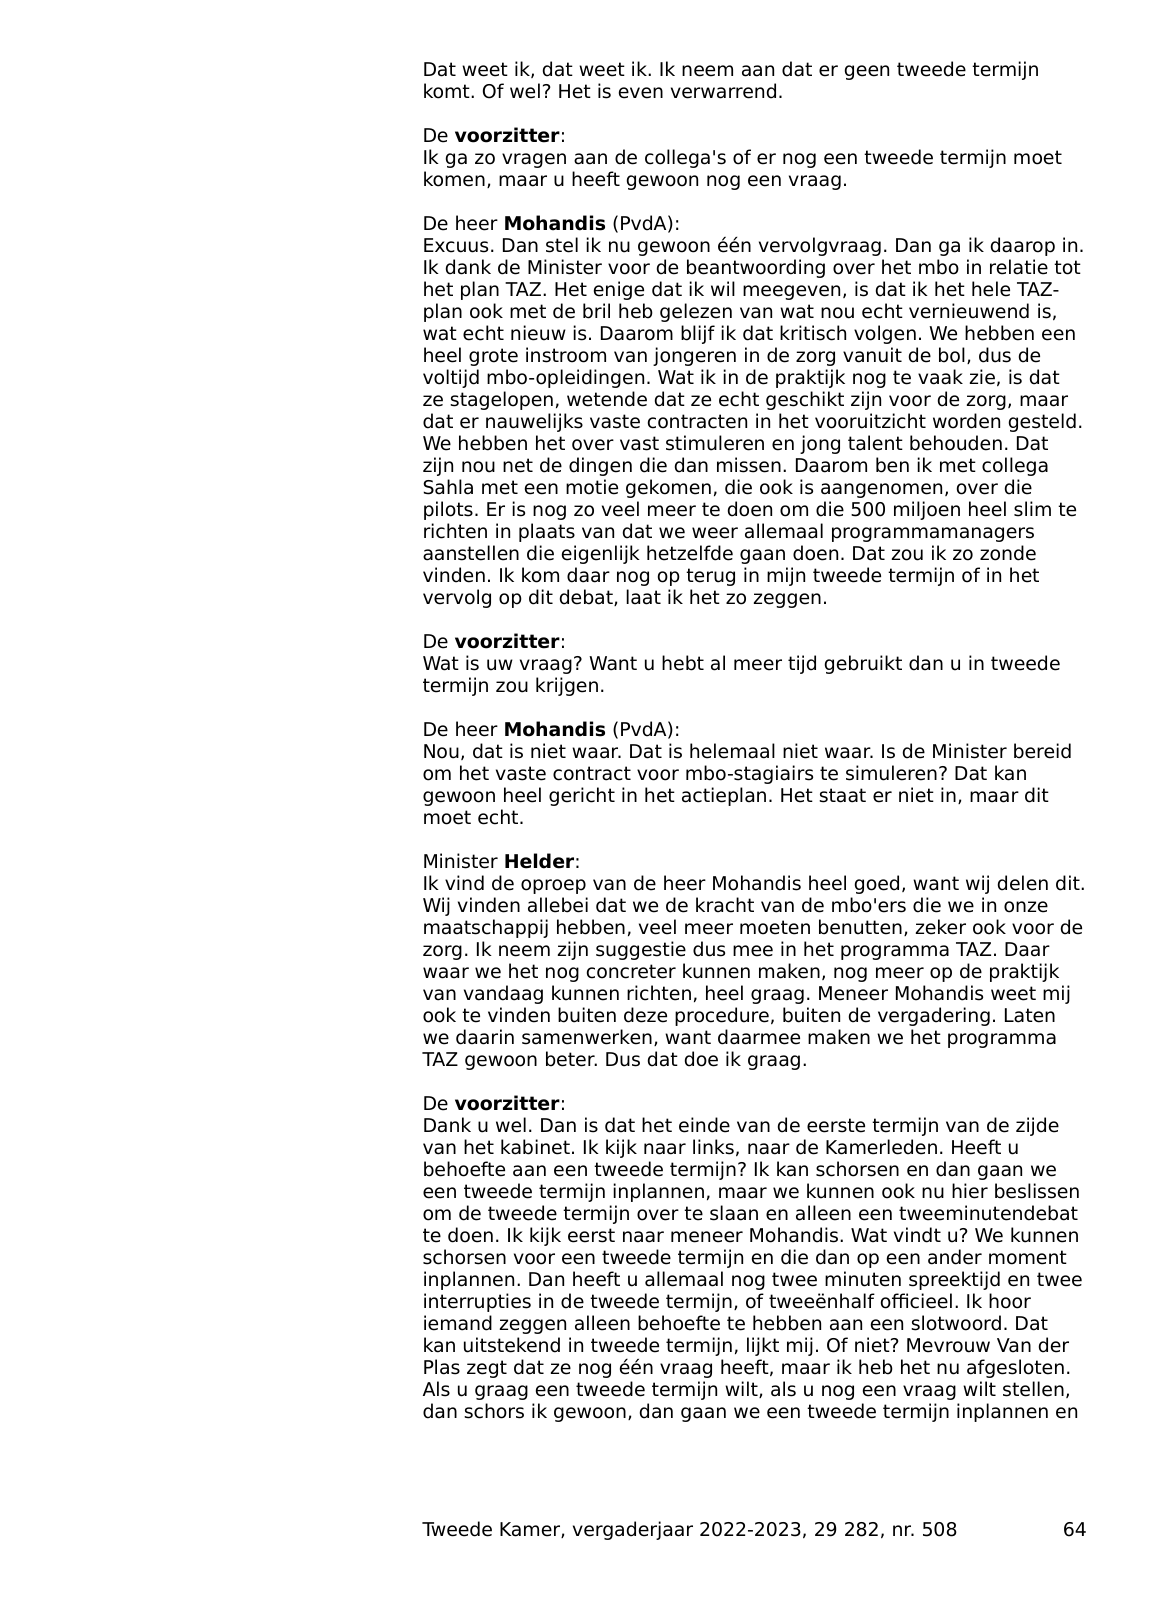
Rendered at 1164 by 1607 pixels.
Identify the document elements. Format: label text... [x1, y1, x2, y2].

text Nou, dat is niet waar. Dat is helemaal niet waar. Is de Minister bereid om het vaste contract voor mbo-stagiairs te simuleren? Dat kan gewoon heel gericht in het actieplan. Het staat er niet in, maar dit moet echt. [422, 741, 1087, 829]
text Ik ga zo vragen aan de collega's of er nog een tweede termijn moet komen, maar u heeft gewoon nog een vraag. [422, 147, 1087, 191]
text Excuus. Dan stel ik nu gewoon één vervolgvraag. Dan ga ik daarop in. Ik dank de Minister voor de beantwoording over het mbo in relatie tot het plan TAZ. Het enige dat ik wil meegeven, is dat ik het hele TAZ-plan ook met de bril heb gelezen van wat nou echt vernieuwend is, wat echt nieuw is. Daarom blijf ik dat kritisch volgen. We hebben een heel grote instroom van jongeren in de zorg vanuit de bol, dus de voltijd mbo-opleidingen. Wat ik in de praktijk nog te vaak zie, is dat ze stagelopen, wetende dat ze echt geschikt zijn voor de zorg, maar dat er nauwelijks vaste contracten in het vooruitzicht worden gesteld. We hebben het over vast stimuleren en jong talent behouden. Dat zijn nou net de dingen die dan missen. Daarom ben ik met collega Sahla met een motie gekomen, die ook is aangenomen, over die pilots. Er is nog zo veel meer te doen om die 500 miljoen heel slim te richten in plaats van dat we weer allemaal programmamanagers aanstellen die eigenlijk hetzelfde gaan doen. Dat zou ik zo zonde vinden. Ik kom daar nog op terug in mijn tweede termijn of in het vervolg op dit debat, laat ik het zo zeggen. [422, 235, 1087, 609]
text Wat is uw vraag? Want u hebt al meer tijd gebruikt dan u in tweede termijn zou krijgen. [422, 653, 1087, 697]
text Dank u wel. Dan is dat het einde van de eerste termijn van de zijde van het kabinet. Ik kijk naar links, naar de Kamerleden. Heeft u behoefte aan een tweede termijn? Ik kan schorsen en dan gaan we een tweede termijn inplannen, maar we kunnen ook nu hier beslissen om de tweede termijn over te slaan en alleen een tweeminutendebat te doen. Ik kijk eerst naar meneer Mohandis. Wat vindt u? We kunnen schorsen voor een tweede termijn en die dan op een ander moment inplannen. Dan heeft u allemaal nog twee minuten spreektijd en twee interrupties in de tweede termijn, of tweeënhalf officieel. Ik hoor iemand zeggen alleen behoefte te hebben aan een slotwoord. Dat kan uitstekend in tweede termijn, lijkt mij. Of niet? Mevrouw Van der Plas zegt dat ze nog één vraag heeft, maar ik heb het nu afgesloten. Als u graag een tweede termijn wilt, als u nog een vraag wilt stellen, dan schors ik gewoon, dan gaan we een tweede termijn inplannen en [422, 1115, 1087, 1423]
text De voorzitter: [422, 631, 1087, 653]
text Dat weet ik, dat weet ik. Ik neem aan dat er geen tweede termijn komt. Of wel? Het is even verwarrend. [422, 59, 1087, 103]
text De heer Mohandis (PvdA): [422, 719, 1087, 741]
text Ik vind de oproep van de heer Mohandis heel goed, want wij delen dit. Wij vinden allebei dat we de kracht van de mbo'ers die we in onze maatschappij hebben, veel meer moeten benutten, zeker ook voor de zorg. Ik neem zijn suggestie dus mee in het programma TAZ. Daar waar we het nog concreter kunnen maken, nog meer op de praktijk van vandaag kunnen richten, heel graag. Meneer Mohandis weet mij ook te vinden buiten deze procedure, buiten de vergadering. Laten we daarin samenwerken, want daarmee maken we het programma TAZ gewoon beter. Dus dat doe ik graag. [422, 873, 1087, 1071]
text Minister Helder: [422, 851, 1087, 873]
text De voorzitter: [422, 1093, 1087, 1115]
text De voorzitter: [422, 125, 1087, 147]
text De heer Mohandis (PvdA): [422, 213, 1087, 235]
